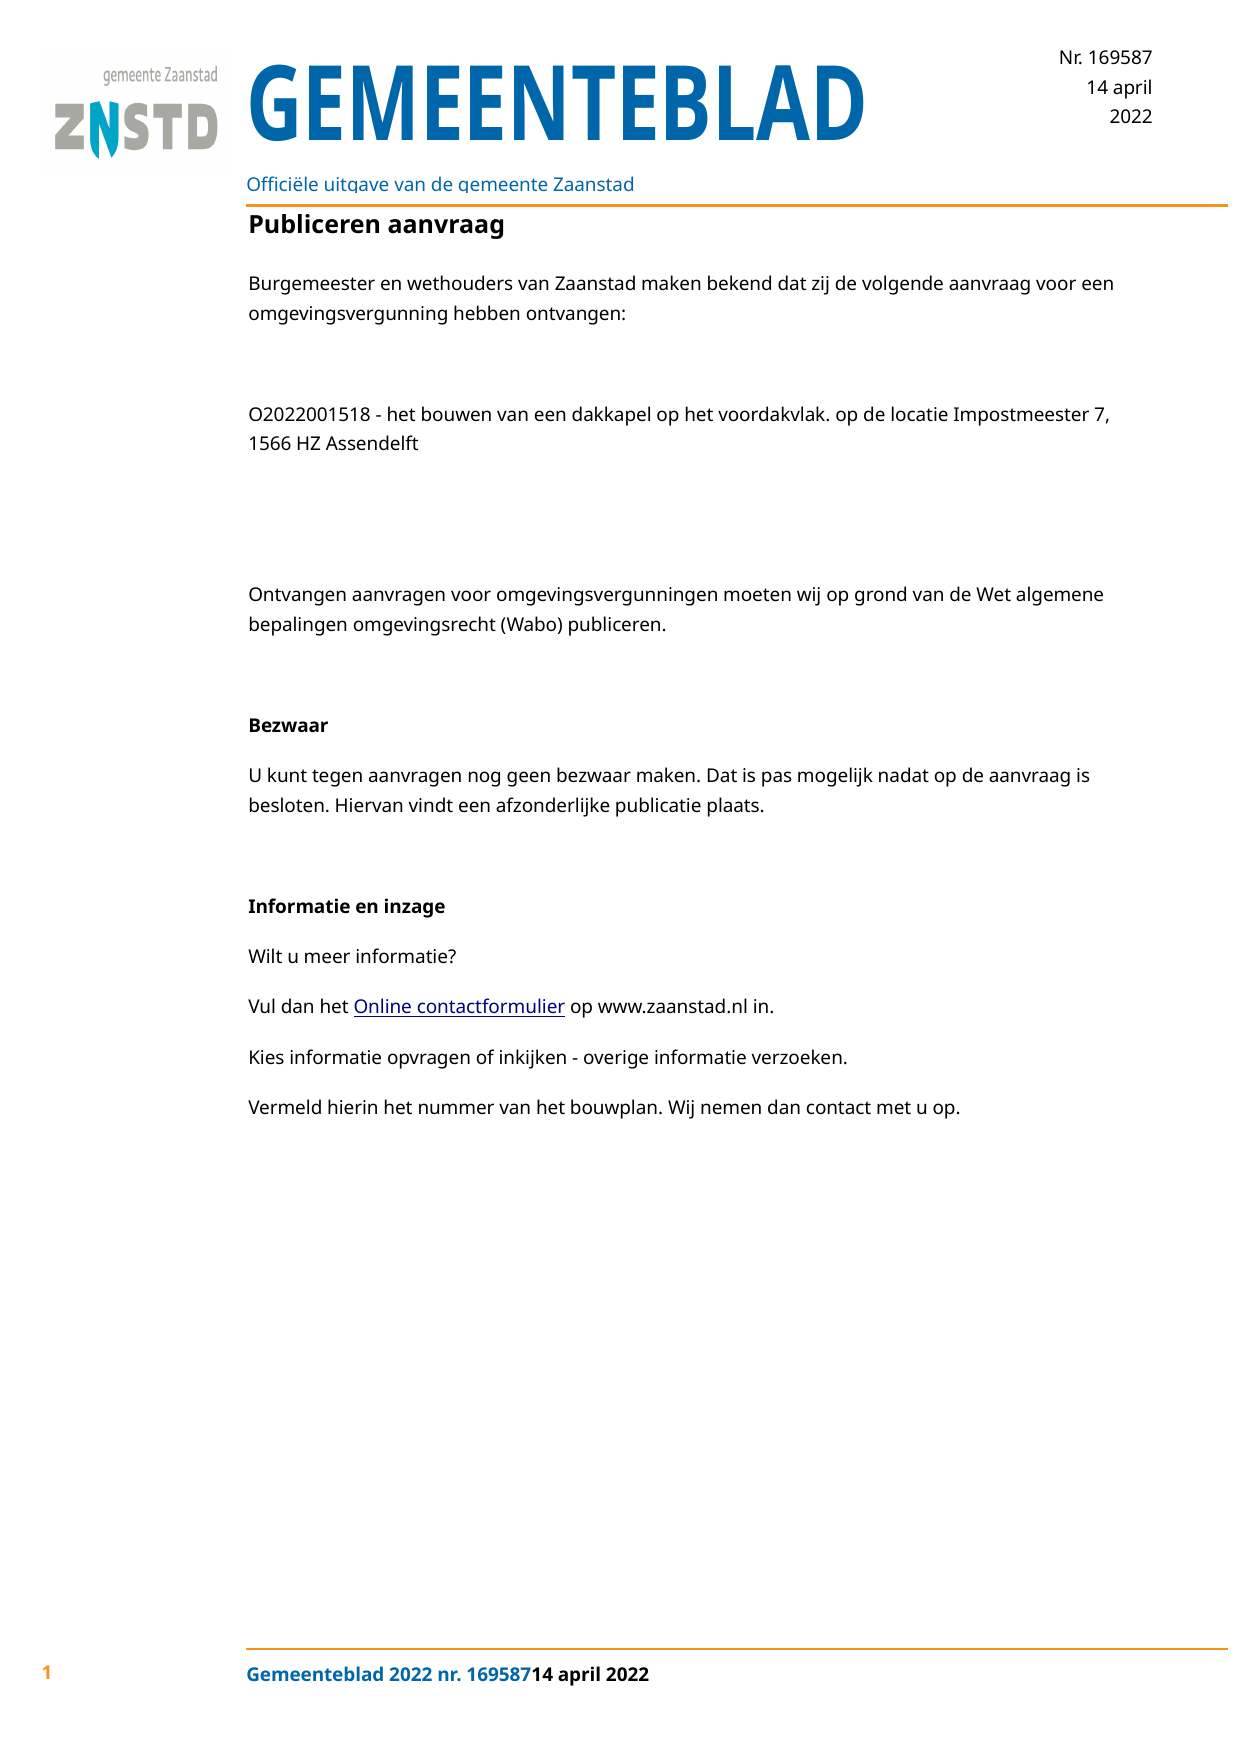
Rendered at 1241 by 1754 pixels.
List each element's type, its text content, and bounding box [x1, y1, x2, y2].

picture [41, 47, 231, 172]
text Informatie en inzage [248, 893, 1152, 918]
text O2022001518 - het bouwen van een dakkapel op het voordakvlak. op de locatie Impostmeester 7, 1566 HZ Assendelft [248, 401, 1152, 456]
text U kunt tegen aanvragen nog geen bezwaar maken. Dat is pas mogelijk nadat op de aanvraag is besloten. Hiervan vindt een afzonderlijke publicatie plaats. [248, 762, 1152, 818]
text Vul dan het Online contactformulier op www.zaanstad.nl in. [248, 994, 1152, 1019]
text Bezwaar [248, 712, 1152, 738]
text Wilt u meer informatie? [248, 943, 1152, 969]
text Kies informatie opvragen of inkijken - overige informatie verzoeken. [248, 1044, 1152, 1070]
text Publiceren aanvraag [248, 207, 1152, 241]
text Burgemeester en wethouders van Zaanstad maken bekend dat zij de volgende aanvraag voor een omgevingsvergunning hebben ontvangen: [248, 270, 1152, 326]
text Ontvangen aanvragen voor omgevingsvergunningen moeten wij op grond van de Wet algemene bepalingen omgevingsrecht (Wabo) publiceren. [248, 582, 1152, 637]
text Vermeld hierin het nummer van het bouwplan. Wij nemen dan contact met u op. [248, 1094, 1152, 1120]
